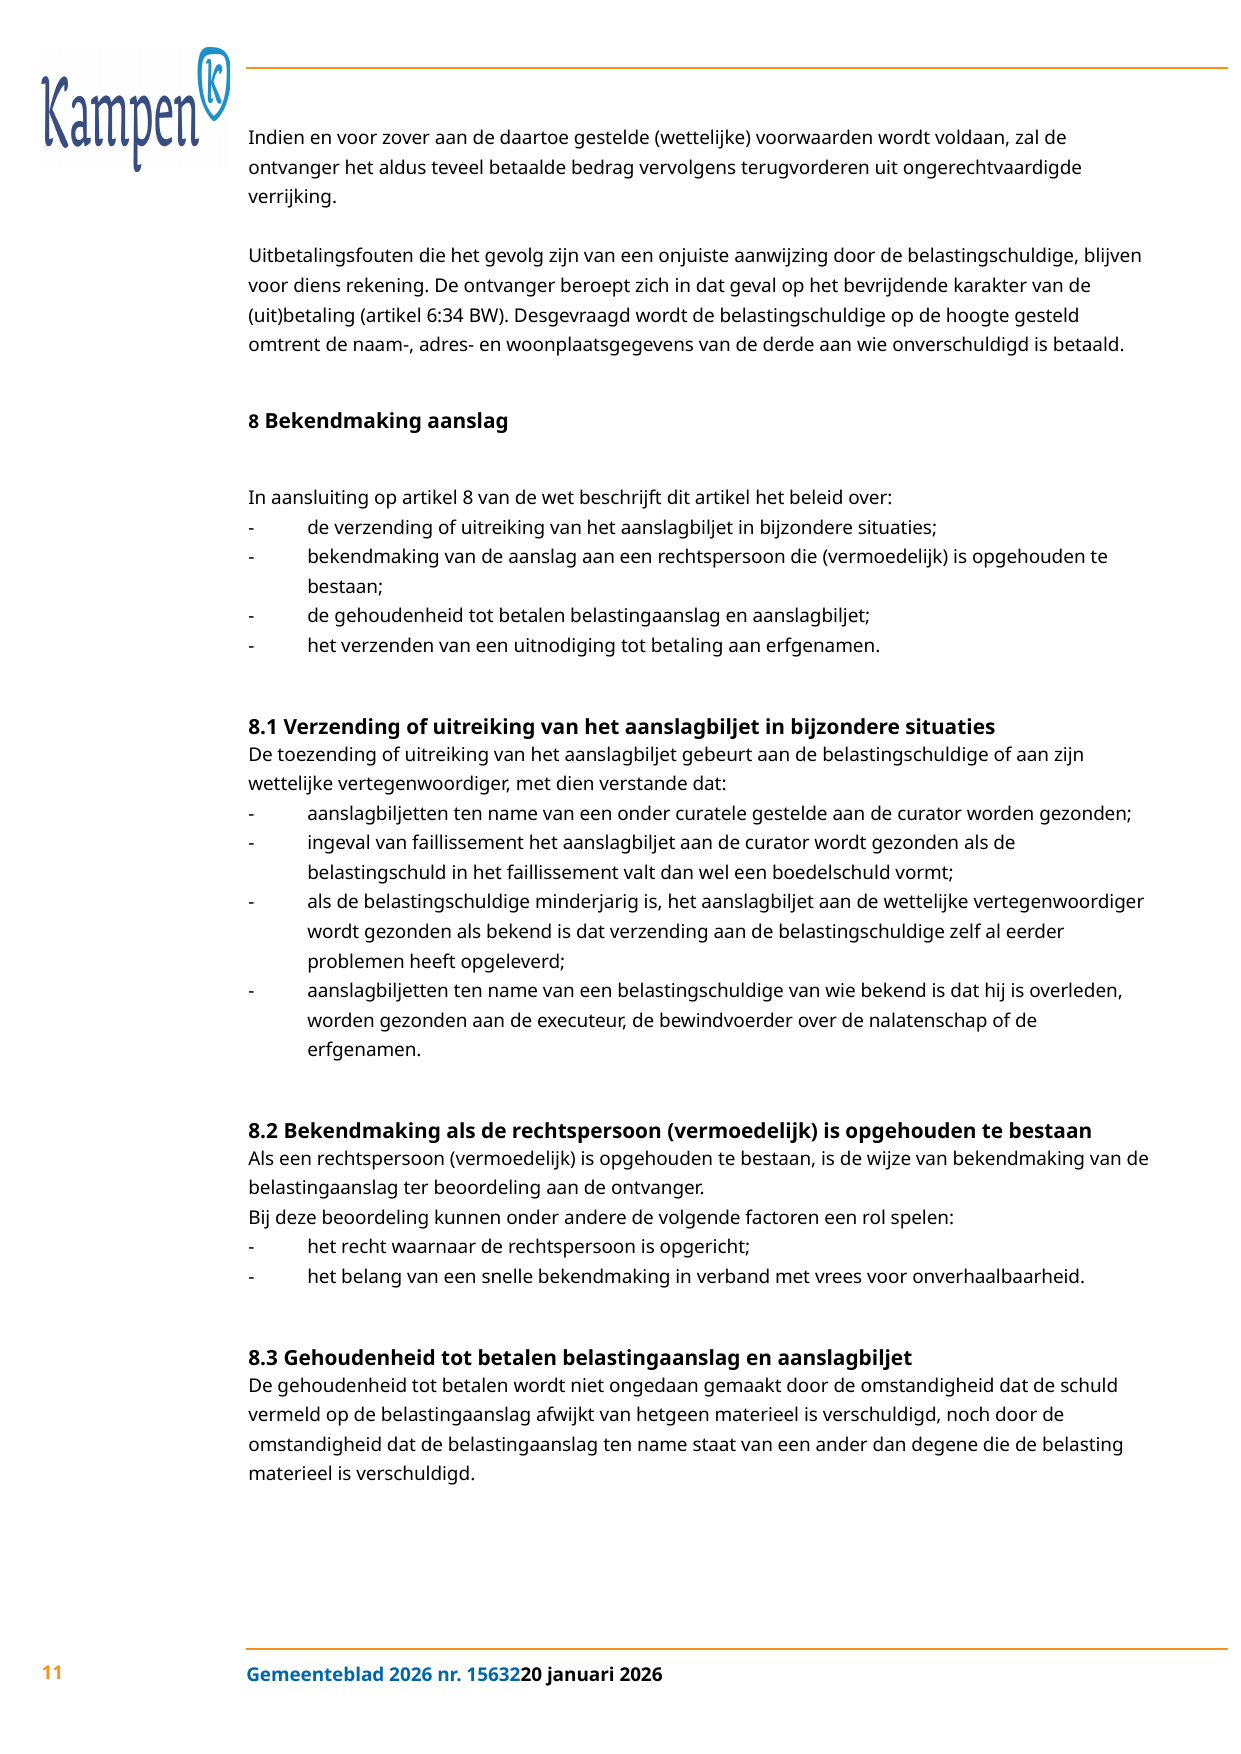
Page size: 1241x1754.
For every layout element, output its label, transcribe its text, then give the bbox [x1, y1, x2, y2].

text 8.1 Verzending of uitreiking van het aanslagbiljet in bijzondere situaties [248, 712, 1152, 741]
picture [41, 47, 231, 172]
list als de belastingschuldige minderjarig is, het aanslagbiljet aan de wettelijke vertegenwoordiger wordt gezonden als bekend is dat verzending aan de belastingschuldige zelf al eerder problemen heeft opgeleverd; [248, 889, 1152, 973]
list ingeval van faillissement het aanslagbiljet aan de curator wordt gezonden als de belastingschuld in het faillissement valt dan wel een boedelschuld vormt; [248, 829, 1152, 885]
list bekendmaking van de aanslag aan een rechtspersoon die (vermoedelijk) is opgehouden te bestaan; [248, 543, 1152, 599]
list de gehoudenheid tot betalen belastingaanslag en aanslagbiljet; [248, 603, 1152, 628]
text In aansluiting op artikel 8 van de wet beschrijft dit artikel het beleid over: [248, 484, 1152, 510]
text Bij deze beoordeling kunnen onder andere de volgende factoren een rol spelen: [248, 1204, 1152, 1230]
text 8.2 Bekendmaking als de rechtspersoon (vermoedelijk) is opgehouden te bestaan [248, 1117, 1152, 1145]
list het belang van een snelle bekendmaking in verband met vrees voor onverhaalbaarheid. [248, 1263, 1152, 1289]
list de verzending of uitreiking van het aanslagbiljet in bijzondere situaties; [248, 514, 1152, 540]
list aanslagbiljetten ten name van een belastingschuldige van wie bekend is dat hij is overleden, worden gezonden aan de executeur, de bewindvoerder over de nalatenschap of de erfgenamen. [248, 977, 1152, 1062]
list het recht waarnaar de rechtspersoon is opgericht; [248, 1234, 1152, 1259]
text Indien en voor zover aan de daartoe gestelde (wettelijke) voorwaarden wordt voldaan, zal de ontvanger het aldus teveel betaalde bedrag vervolgens terugvorderen uit ongerechtvaardigde verrijking. [248, 124, 1152, 209]
text 8 Bekendmaking aanslag [248, 407, 1152, 435]
text De gehoudenheid tot betalen wordt niet ongedaan gemaakt door de omstandigheid dat de schuld vermeld op de belastingaanslag afwijkt van hetgeen materieel is verschuldigd, noch door de omstandigheid dat de belastingaanslag ten name staat van een ander dan degene die de belasting materieel is verschuldigd. [248, 1372, 1152, 1486]
text Uitbetalingsfouten die het gevolg zijn van een onjuiste aanwijzing door de belastingschuldige, blijven voor diens rekening. De ontvanger beroept zich in dat geval op het bevrijdende karakter van de (uit)betaling (artikel 6:34 BW). Desgevraagd wordt de belastingschuldige op de hoogte gesteld omtrent de naam-, adres- en woonplaatsgegevens van de derde aan wie onverschuldigd is betaald. [248, 243, 1152, 357]
list het verzenden van een uitnodiging tot betaling aan erfgenamen. [248, 632, 1152, 658]
text 8.3 Gehoudenheid tot betalen belastingaanslag en aanslagbiljet [248, 1343, 1152, 1372]
text De toezending of uitreiking van het aanslagbiljet gebeurt aan de belastingschuldige of aan zijn wettelijke vertegenwoordiger, met dien verstande dat: [248, 741, 1152, 796]
text Als een rechtspersoon (vermoedelijk) is opgehouden te bestaan, is de wijze van bekendmaking van de belastingaanslag ter beoordeling aan de ontvanger. [248, 1145, 1152, 1200]
list aanslagbiljetten ten name van een onder curatele gestelde aan de curator worden gezonden; [248, 800, 1152, 826]
